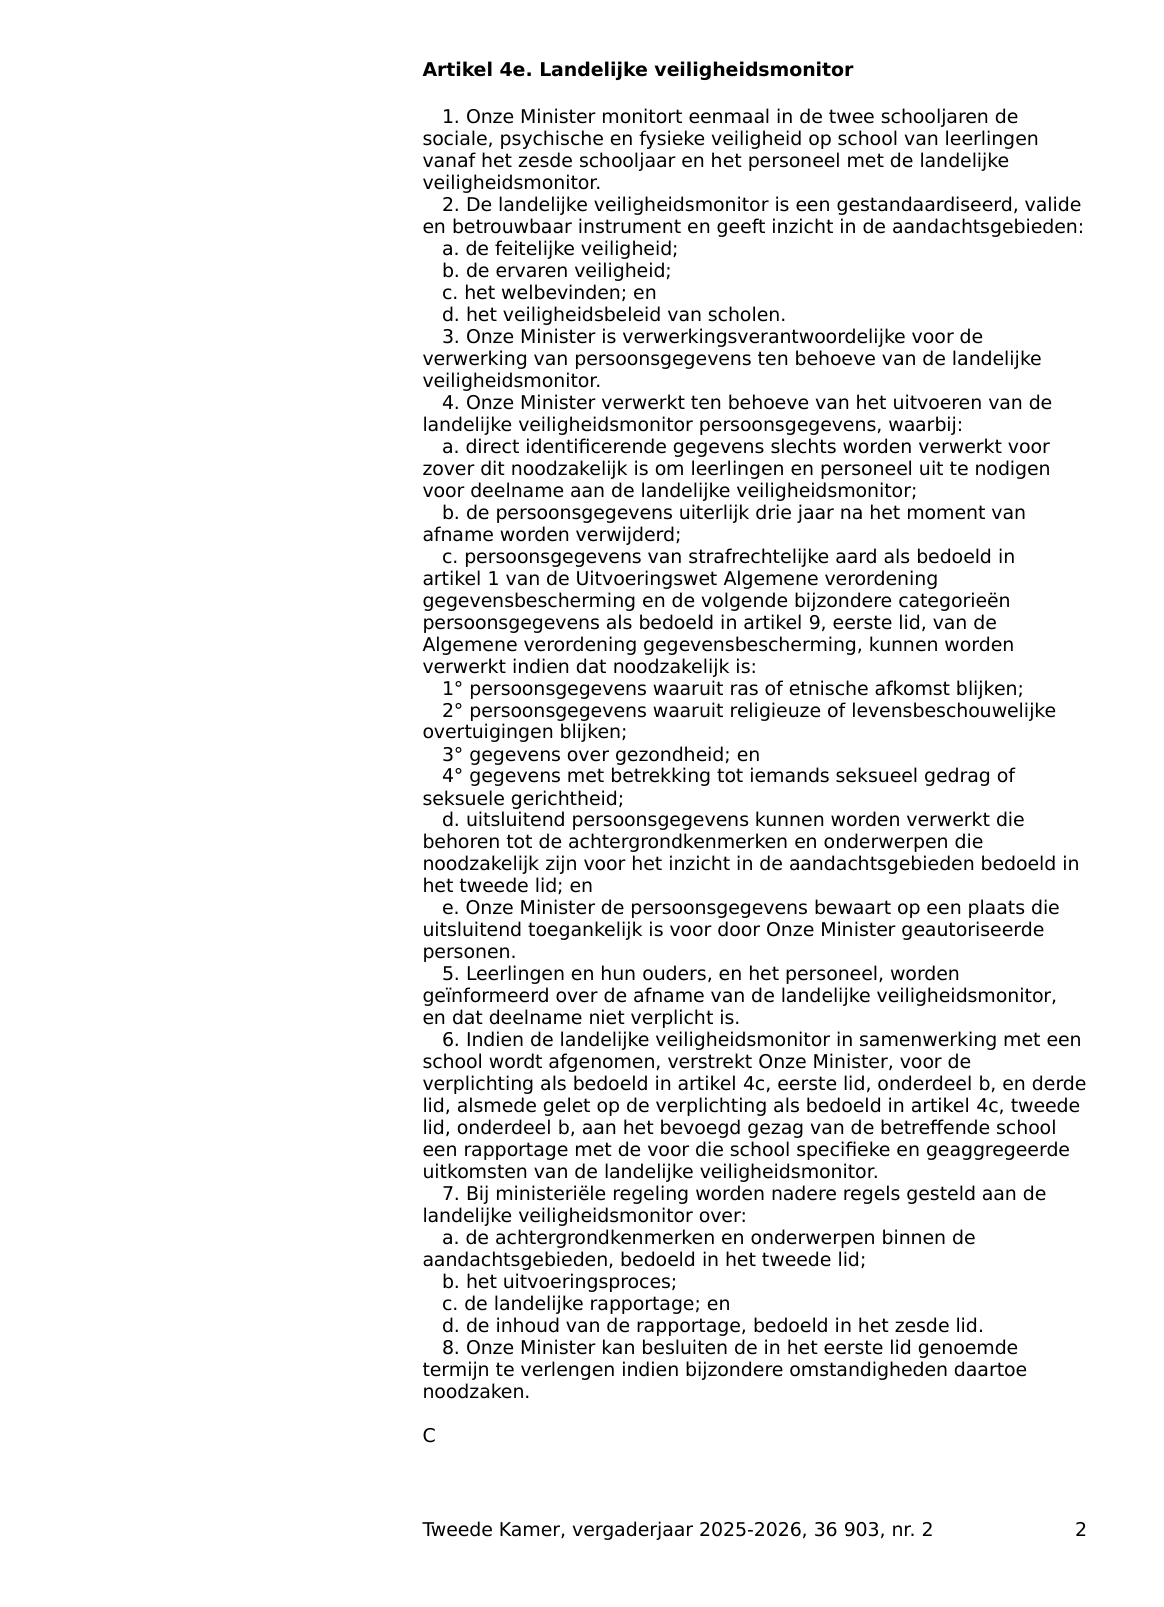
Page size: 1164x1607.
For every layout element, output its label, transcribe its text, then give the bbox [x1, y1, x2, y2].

text 3° gegevens over gezondheid; en [422, 743, 1087, 765]
subtitle Artikel 4e. Landelijke veiligheidsmonitor [422, 59, 1087, 81]
text 3. Onze Minister is verwerkingsverantwoordelijke voor de verwerking van persoonsgegevens ten behoeve van de landelijke veiligheidsmonitor. [422, 326, 1087, 392]
text 5. Leerlingen en hun ouders, en het personeel, worden geïnformeerd over de afname van de landelijke veiligheidsmonitor, en dat deelname niet verplicht is. [422, 963, 1087, 1029]
text 4° gegevens met betrekking tot iemands seksueel gedrag of seksuele gerichtheid; [422, 765, 1087, 809]
text d. uitsluitend persoonsgegevens kunnen worden verwerkt die behoren tot de achtergrondkenmerken en onderwerpen die noodzakelijk zijn voor het inzicht in de aandachtsgebieden bedoeld in het tweede lid; en [422, 809, 1087, 897]
text C [422, 1425, 1087, 1447]
text e. Onze Minister de persoonsgegevens bewaart op een plaats die uitsluitend toegankelijk is voor door Onze Minister geautoriseerde personen. [422, 897, 1087, 963]
text 2. De landelijke veiligheidsmonitor is een gestandaardiseerd, valide en betrouwbaar instrument en geeft inzicht in de aandachtsgebieden: [422, 194, 1087, 238]
text 8. Onze Minister kan besluiten de in het eerste lid genoemde termijn te verlengen indien bijzondere omstandigheden daartoe noodzaken. [422, 1337, 1087, 1403]
text b. het uitvoeringsproces; [422, 1271, 1087, 1293]
text b. de persoonsgegevens uiterlijk drie jaar na het moment van afname worden verwijderd; [422, 502, 1087, 546]
text 6. Indien de landelijke veiligheidsmonitor in samenwerking met een school wordt afgenomen, verstrekt Onze Minister, voor de verplichting als bedoeld in artikel 4c, eerste lid, onderdeel b, en derde lid, alsmede gelet op de verplichting als bedoeld in artikel 4c, tweede lid, onderdeel b, aan het bevoegd gezag van de betreffende school een rapportage met de voor die school specifieke en geaggregeerde uitkomsten van de landelijke veiligheidsmonitor. [422, 1029, 1087, 1183]
text 1° persoonsgegevens waaruit ras of etnische afkomst blijken; [422, 677, 1087, 699]
text 7. Bij ministeriële regeling worden nadere regels gesteld aan de landelijke veiligheidsmonitor over: [422, 1183, 1087, 1227]
text c. de landelijke rapportage; en [422, 1293, 1087, 1315]
text a. direct identificerende gegevens slechts worden verwerkt voor zover dit noodzakelijk is om leerlingen en personeel uit te nodigen voor deelname aan de landelijke veiligheidsmonitor; [422, 436, 1087, 502]
text d. de inhoud van de rapportage, bedoeld in het zesde lid. [422, 1315, 1087, 1337]
text 2° persoonsgegevens waaruit religieuze of levensbeschouwelijke overtuigingen blijken; [422, 699, 1087, 743]
text a. de achtergrondkenmerken en onderwerpen binnen de aandachtsgebieden, bedoeld in het tweede lid; [422, 1227, 1087, 1271]
text c. persoonsgegevens van strafrechtelijke aard als bedoeld in artikel 1 van de Uitvoeringswet Algemene verordening gegevensbescherming en de volgende bijzondere categorieën persoonsgegevens als bedoeld in artikel 9, eerste lid, van de Algemene verordening gegevensbescherming, kunnen worden verwerkt indien dat noodzakelijk is: [422, 546, 1087, 677]
text 4. Onze Minister verwerkt ten behoeve van het uitvoeren van de landelijke veiligheidsmonitor persoonsgegevens, waarbij: [422, 392, 1087, 436]
text 1. Onze Minister monitort eenmaal in de twee schooljaren de sociale, psychische en fysieke veiligheid op school van leerlingen vanaf het zesde schooljaar en het personeel met de landelijke veiligheidsmonitor. [422, 106, 1087, 194]
text b. de ervaren veiligheid; [422, 260, 1087, 282]
text a. de feitelijke veiligheid; [422, 238, 1087, 260]
text d. het veiligheidsbeleid van scholen. [422, 304, 1087, 326]
text c. het welbevinden; en [422, 282, 1087, 304]
